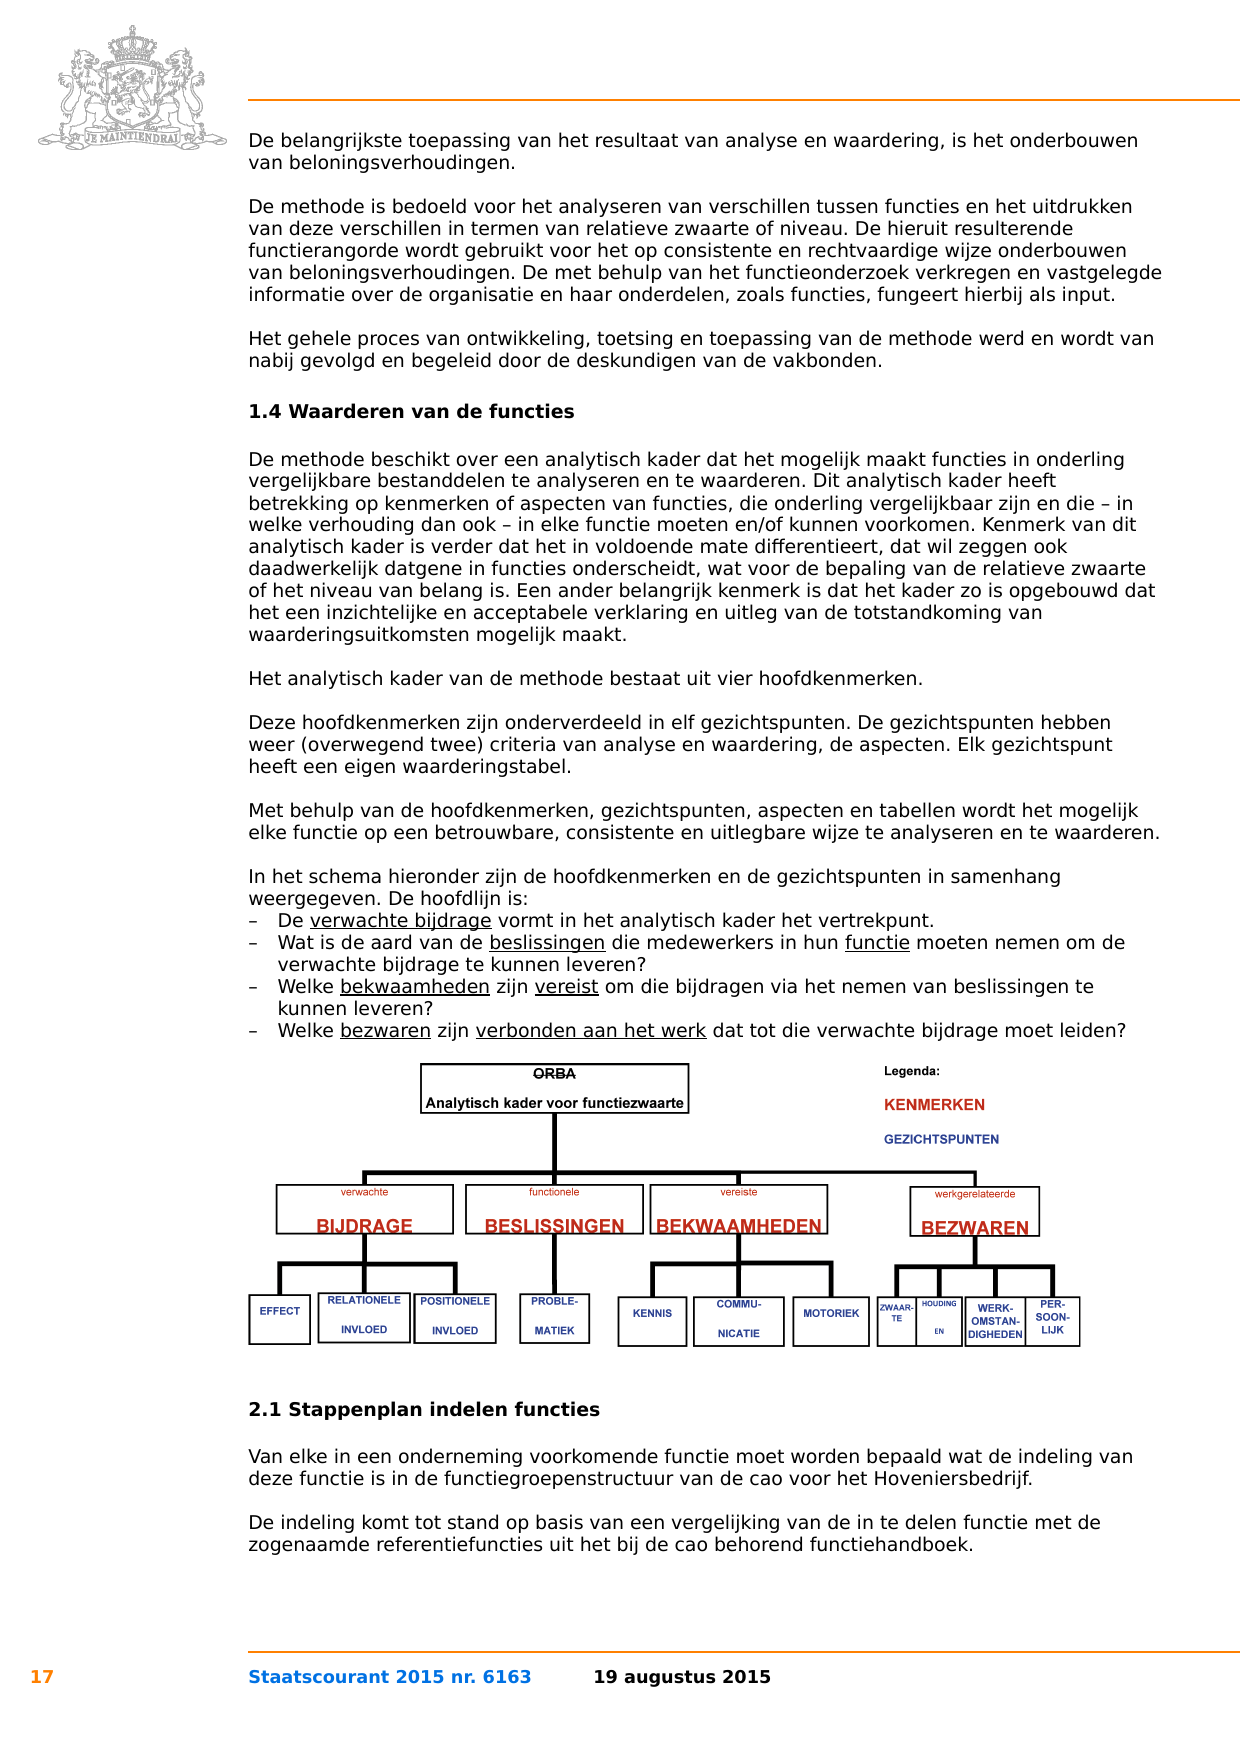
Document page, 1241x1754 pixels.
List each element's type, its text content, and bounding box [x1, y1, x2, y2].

text – Wat is de aard van de beslissingen die medewerkers in hun functie moeten nemen om de verwachte bijdrage te kunnen leveren? [248, 932, 1163, 976]
text De methode beschikt over een analytisch kader dat het mogelijk maakt functies in onderling vergelijkbare bestanddelen te analyseren en te waarderen. Dit analytisch kader heeft betrekking op kenmerken of aspecten van functies, die onderling vergelijkbaar zijn en die – in welke verhouding dan ook – in elke functie moeten en/of kunnen voorkomen. Kenmerk van dit analytisch kader is verder dat het in voldoende mate differentieert, dat wil zeggen ook daadwerkelijk datgene in functies onderscheidt, wat voor de bepaling van de relatieve zwaarte of het niveau van belang is. Een ander belangrijk kenmerk is dat het kader zo is opgebouwd dat het een inzichtelijke en acceptabele verklaring en uitleg van de totstandkoming van waarderingsuitkomsten mogelijk maakt. [248, 448, 1163, 646]
text In het schema hieronder zijn de hoofdkenmerken en de gezichtspunten in samenhang weergegeven. De hoofdlijn is: [248, 866, 1163, 909]
text De indeling komt tot stand op basis van een vergelijking van de in te delen functie met de zogenaamde referentiefuncties uit het bij de cao behorend functiehandboek. [248, 1512, 1163, 1556]
text – De verwachte bijdrage vormt in het analytisch kader het vertrekpunt. [248, 909, 1163, 932]
text Het analytisch kader van de methode bestaat uit vier hoofdkenmerken. [248, 668, 1163, 690]
text Het gehele proces van ontwikkeling, toetsing en toepassing van de methode werd en wordt van nabij gevolgd en begeleid door de deskundigen van de vakbonden. [248, 327, 1163, 371]
text Van elke in een onderneming voorkomende functie moet worden bepaald wat de indeling van deze functie is in de functiegroepenstructuur van de cao voor het Hoveniersbedrijf. [248, 1446, 1163, 1490]
picture [248, 1063, 1081, 1347]
subtitle 2.1 Stappenplan indelen functies [248, 1399, 1163, 1421]
text De methode is bedoeld voor het analyseren van verschillen tussen functies en het uitdrukken van deze verschillen in termen van relatieve zwaarte of niveau. De hieruit resulterende functierangorde wordt gebruikt voor het op consistente en rechtvaardige wijze onderbouwen van beloningsverhoudingen. De met behulp van het functieonderzoek verkregen en vastgelegde informatie over de organisatie en haar onderdelen, zoals functies, fungeert hierbij als input. [248, 196, 1163, 306]
text Met behulp van de hoofdkenmerken, gezichtspunten, aspecten en tabellen wordt het mogelijk elke functie op een betrouwbare, consistente en uitlegbare wijze te analyseren en te waarderen. [248, 800, 1163, 844]
text De belangrijkste toepassing van het resultaat van analyse en waardering, is het onderbouwen van beloningsverhoudingen. [248, 130, 1163, 174]
picture [38, 25, 227, 150]
text – Welke bezwaren zijn verbonden aan het werk dat tot die verwachte bijdrage moet leiden? [248, 1019, 1163, 1041]
text – Welke bekwaamheden zijn vereist om die bijdragen via het nemen van beslissingen te kunnen leveren? [248, 976, 1163, 1019]
subtitle 1.4 Waarderen van de functies [248, 401, 1163, 423]
text Deze hoofdkenmerken zijn onderverdeeld in elf gezichtspunten. De gezichtspunten hebben weer (overwegend twee) criteria van analyse en waardering, de aspecten. Elk gezichtspunt heeft een eigen waarderingstabel. [248, 712, 1163, 778]
